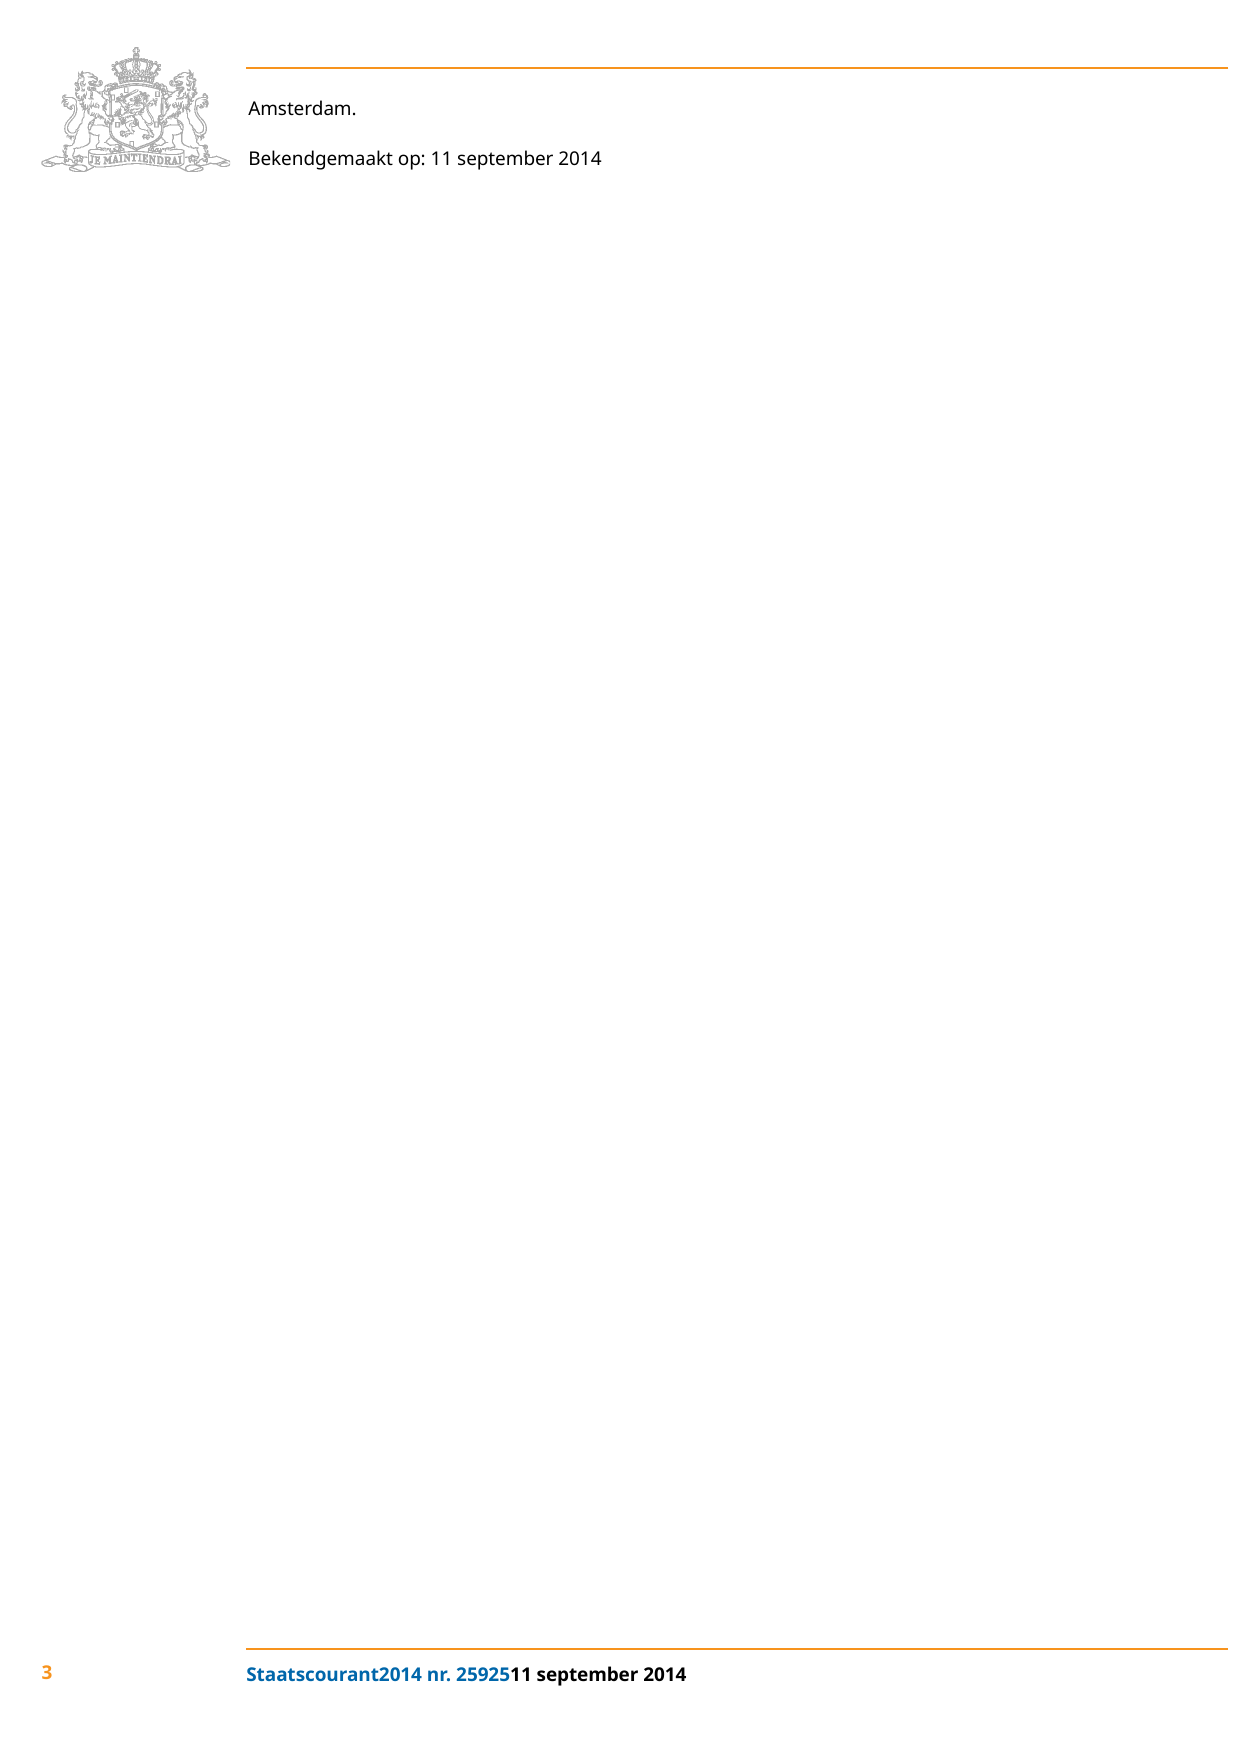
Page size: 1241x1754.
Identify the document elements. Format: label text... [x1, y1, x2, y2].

text Amsterdam. [248, 95, 1152, 121]
text Bekendgemaakt op: 11 september 2014 [248, 145, 1152, 171]
picture [41, 47, 231, 172]
